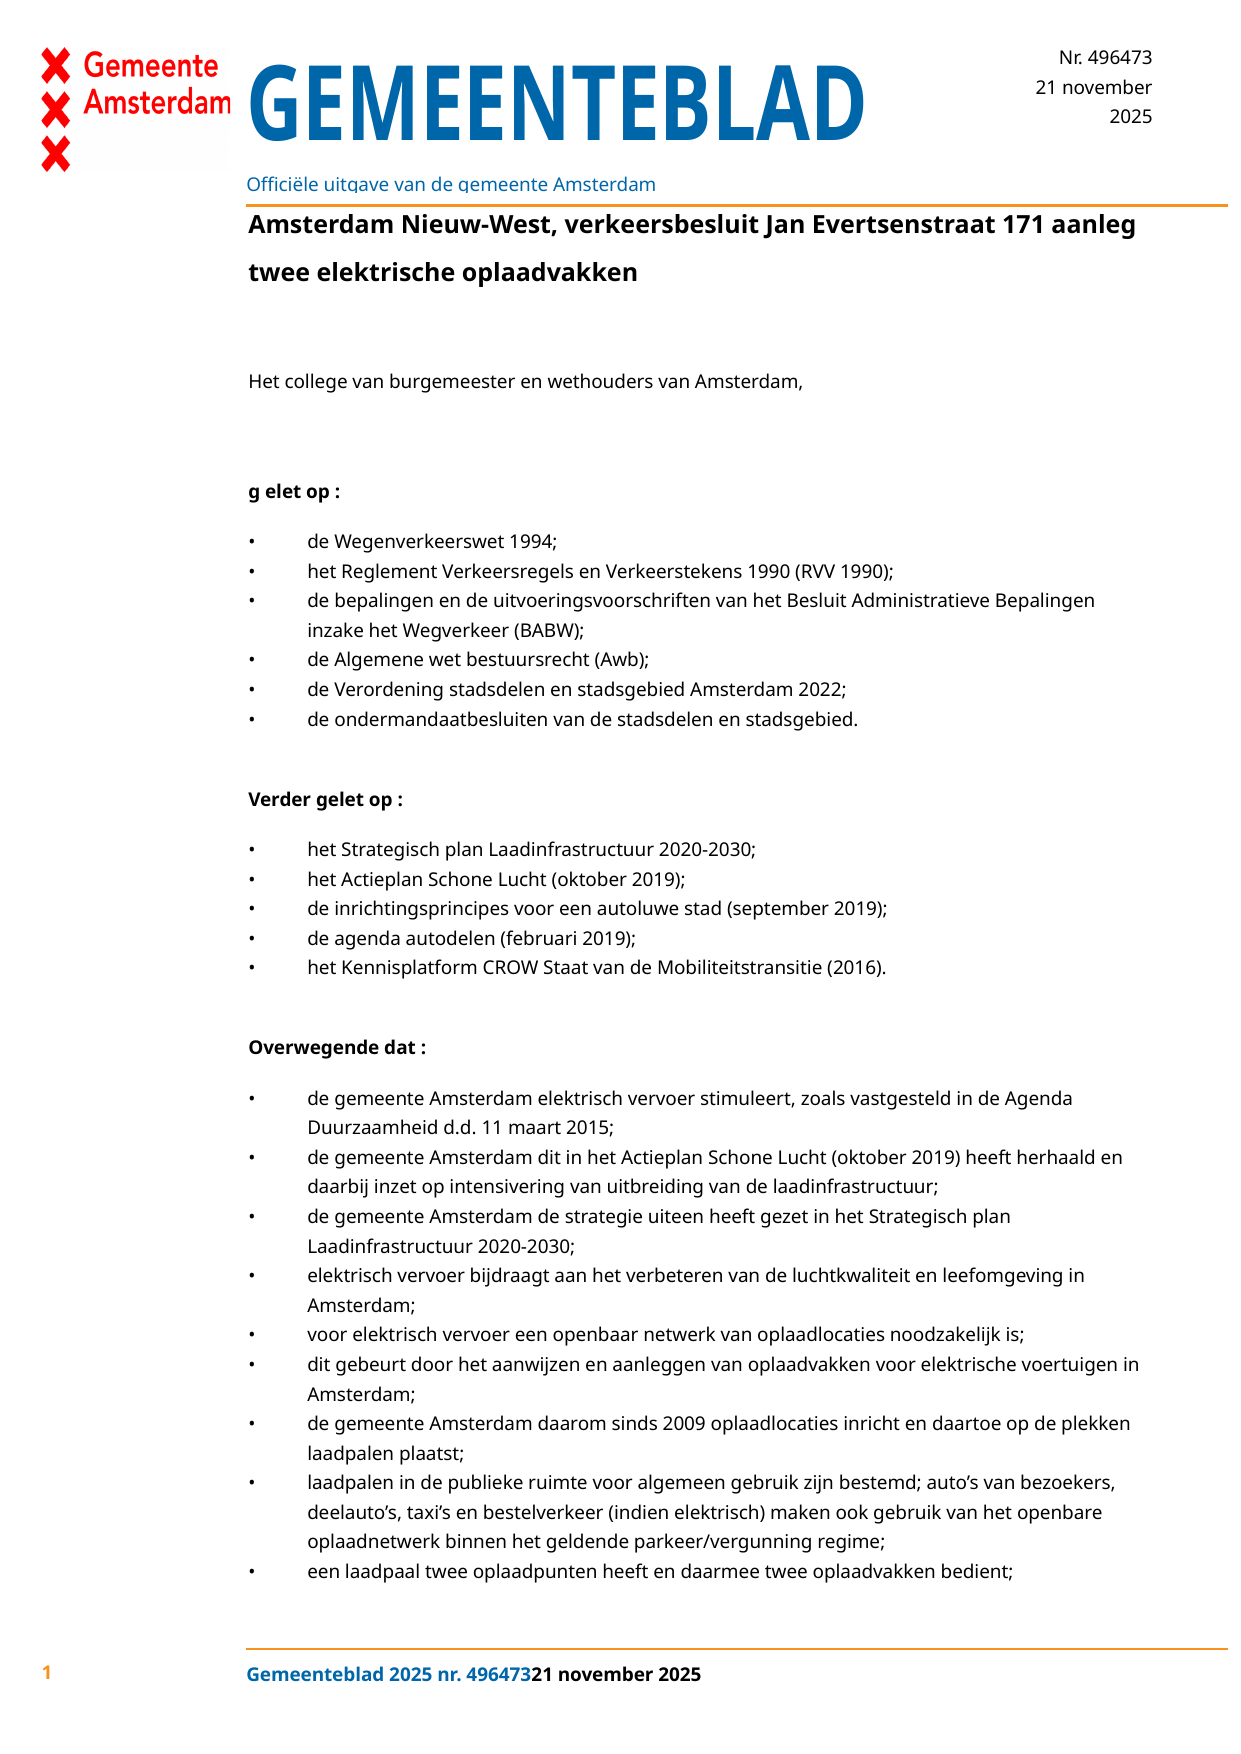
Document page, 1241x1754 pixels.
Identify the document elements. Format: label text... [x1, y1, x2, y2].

list de gemeente Amsterdam dit in het Actieplan Schone Lucht (oktober 2019) heeft herhaald en daarbij inzet op intensivering van uitbreiding van de laadinfrastructuur; [248, 1144, 1152, 1199]
list de gemeente Amsterdam de strategie uiteen heeft gezet in het Strategisch plan Laadinfrastructuur 2020-2030; [248, 1203, 1152, 1258]
list een laadpaal twee oplaadpunten heeft en daarmee twee oplaadvakken bedient; [248, 1558, 1152, 1584]
list laadpalen in de publieke ruimte voor algemeen gebruik zijn bestemd; auto’s van bezoekers, deelauto’s, taxi’s en bestelverkeer (indien elektrisch) maken ook gebruik van het openbare oplaadnetwerk binnen het geldende parkeer/vergunning regime; [248, 1469, 1152, 1554]
list elektrisch vervoer bijdraagt aan het verbeteren van de luchtkwaliteit en leefomgeving in Amsterdam; [248, 1262, 1152, 1318]
list de Algemene wet bestuursrecht (Awb); [248, 647, 1152, 672]
list het Reglement Verkeersregels en Verkeerstekens 1990 (RVV 1990); [248, 558, 1152, 583]
list dit gebeurt door het aanwijzen en aanleggen van oplaadvakken voor elektrische voertuigen in Amsterdam; [248, 1351, 1152, 1406]
list de Verordening stadsdelen en stadsgebied Amsterdam 2022; [248, 676, 1152, 702]
list de ondermandaatbesluiten van de stadsdelen en stadsgebied. [248, 706, 1152, 731]
list het Kennisplatform CROW Staat van de Mobiliteitstransitie (2016). [248, 954, 1152, 980]
picture [41, 47, 231, 172]
list de agenda autodelen (februari 2019); [248, 925, 1152, 951]
text Overwegende dat : [248, 1034, 1152, 1060]
list het Actieplan Schone Lucht (oktober 2019); [248, 866, 1152, 891]
list de gemeente Amsterdam elektrisch vervoer stimuleert, zoals vastgesteld in de Agenda Duurzaamheid d.d. 11 maart 2015; [248, 1085, 1152, 1140]
list de Wegenverkeerswet 1994; [248, 528, 1152, 554]
list voor elektrisch vervoer een openbaar netwerk van oplaadlocaties noodzakelijk is; [248, 1322, 1152, 1347]
list de bepalingen en de uitvoeringsvoorschriften van het Besluit Administratieve Bepalingen inzake het Wegverkeer (BABW); [248, 587, 1152, 643]
list de inrichtingsprincipes voor een autoluwe stad (september 2019); [248, 895, 1152, 921]
text Verder gelet op : [248, 786, 1152, 811]
list het Strategisch plan Laadinfrastructuur 2020-2030; [248, 836, 1152, 862]
text Amsterdam Nieuw-West, verkeersbesluit Jan Evertsenstraat 171 aanleg twee elektrische oplaadvakken [248, 207, 1152, 288]
list de gemeente Amsterdam daarom sinds 2009 oplaadlocaties inricht en daartoe op de plekken laadpalen plaatst; [248, 1410, 1152, 1466]
text Het college van burgemeester en wethouders van Amsterdam, [248, 368, 1152, 394]
text g elet op : [248, 478, 1152, 503]
